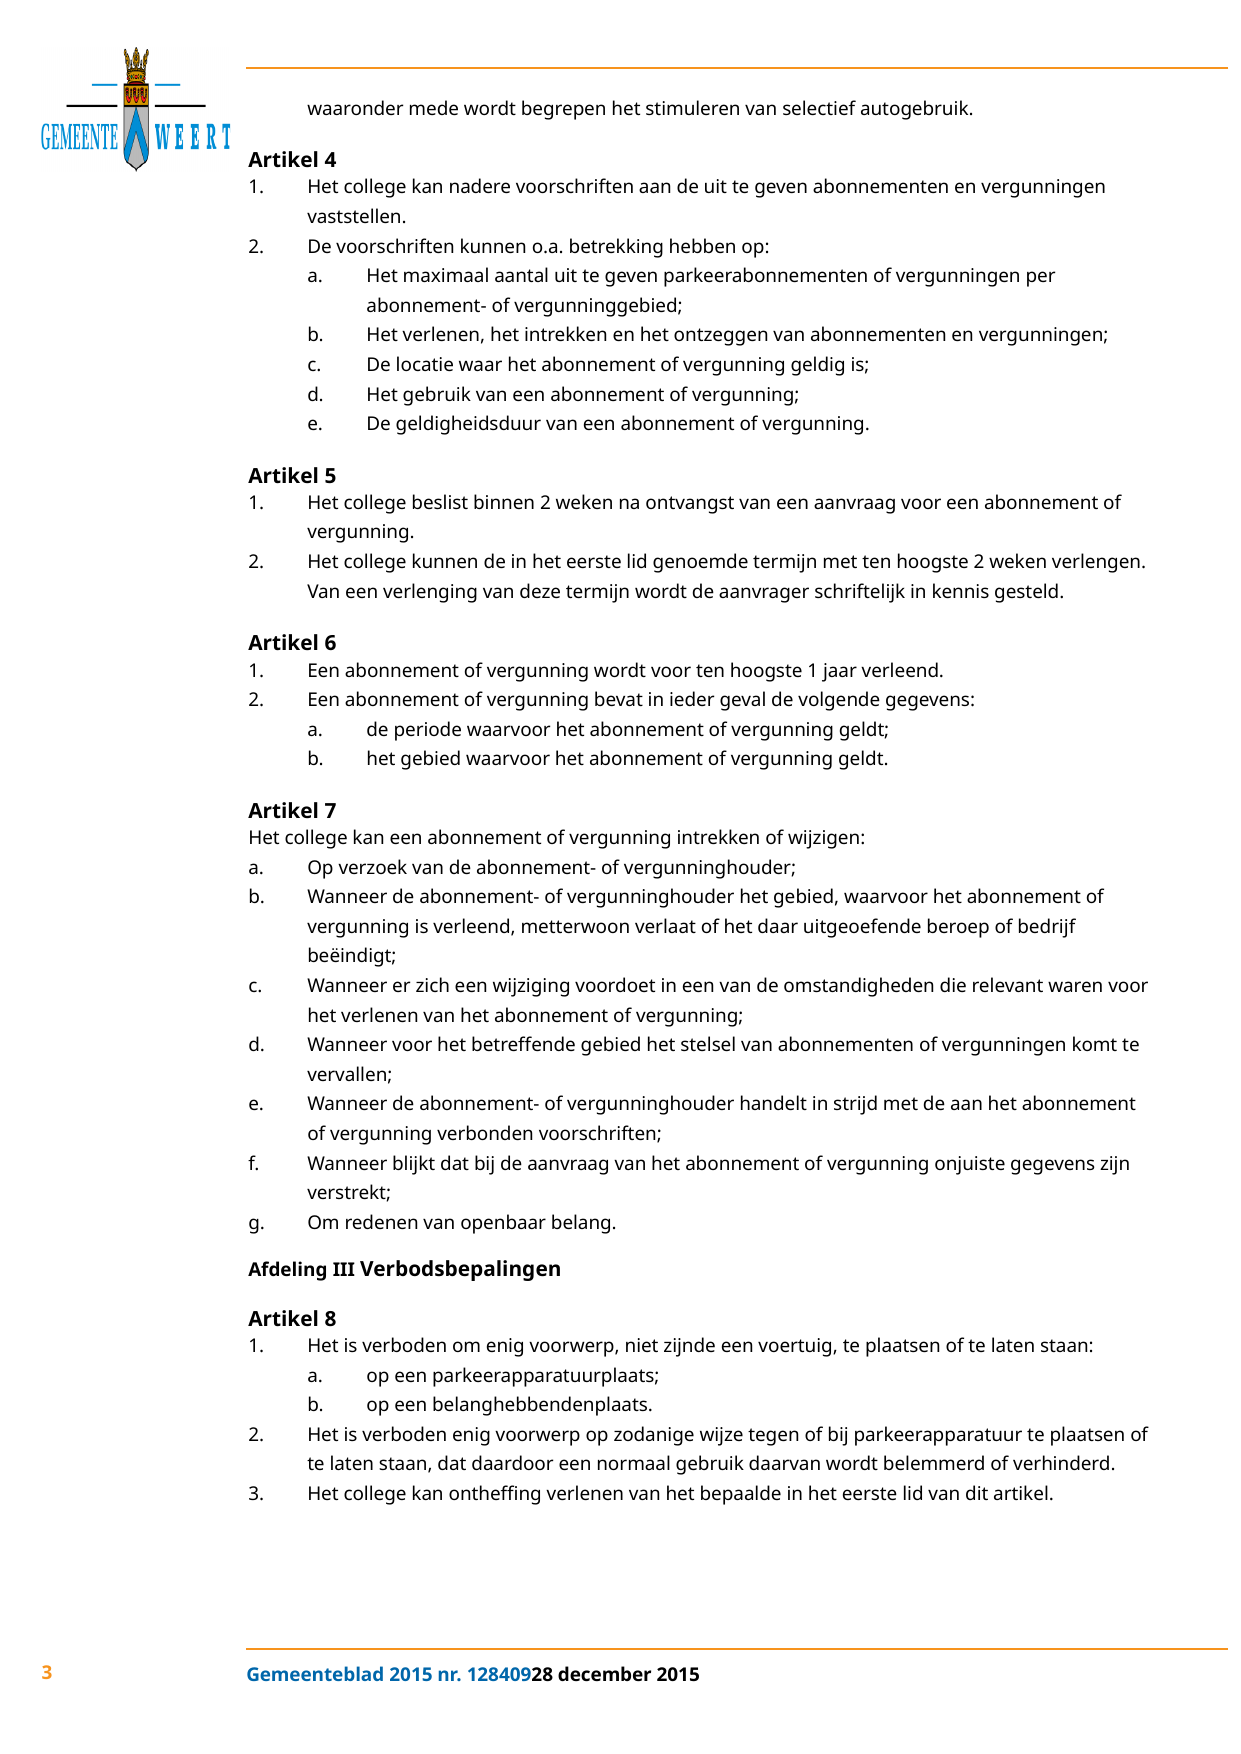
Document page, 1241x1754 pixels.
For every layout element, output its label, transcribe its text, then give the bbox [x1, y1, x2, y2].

list Een abonnement of vergunning wordt voor ten hoogste 1 jaar verleend. [248, 657, 1152, 682]
list Het gebruik van een abonnement of vergunning; [307, 381, 1152, 406]
list Wanneer voor het betreffende gebied het stelsel van abonnementen of vergunningen komt te vervallen; [248, 1031, 1152, 1087]
list Wanneer de abonnement- of vergunninghouder het gebied, waarvoor het abonnement of vergunning is verleend, metterwoon verlaat of het daar uitgeoefende beroep of bedrijf beëindigt; [248, 883, 1152, 968]
text Artikel 7 [248, 796, 1152, 824]
list op een parkeerapparatuurplaats; [307, 1362, 1152, 1388]
list Een abonnement of vergunning bevat in ieder geval de volgende gegevens: [248, 686, 1152, 712]
list Het college beslist binnen 2 weken na ontvangst van een aanvraag voor een abonnement of vergunning. [248, 489, 1152, 544]
list Wanneer blijkt dat bij de aanvraag van het abonnement of vergunning onjuiste gegevens zijn verstrekt; [248, 1150, 1152, 1205]
list De geldigheidsduur van een abonnement of vergunning. [307, 410, 1152, 436]
list Wanneer er zich een wijziging voordoet in een van de omstandigheden die relevant waren voor het verlenen van het abonnement of vergunning; [248, 972, 1152, 1028]
list Wanneer de abonnement- of vergunninghouder handelt in strijd met de aan het abonnement of vergunning verbonden voorschriften; [248, 1091, 1152, 1146]
text Het college kan een abonnement of vergunning intrekken of wijzigen: [248, 824, 1152, 850]
list De voorschriften kunnen o.a. betrekking hebben op: [248, 233, 1152, 258]
text Artikel 5 [248, 461, 1152, 489]
text Artikel 8 [248, 1304, 1152, 1332]
list Het college kunnen de in het eerste lid genoemde termijn met ten hoogste 2 weken verlengen. Van een verlenging van deze termijn wordt de aanvrager schriftelijk in kennis gesteld. [248, 548, 1152, 604]
list waaronder mede wordt begrepen het stimuleren van selectief autogebruik. [248, 95, 1152, 121]
list Op verzoek van de abonnement- of vergunninghouder; [248, 854, 1152, 880]
list Het maximaal aantal uit te geven parkeerabonnementen of vergunningen per abonnement- of vergunninggebied; [307, 262, 1152, 318]
picture [41, 47, 231, 172]
list het gebied waarvoor het abonnement of vergunning geldt. [307, 746, 1152, 771]
list Het verlenen, het intrekken en het ontzeggen van abonnementen en vergunningen; [307, 322, 1152, 347]
list Het college kan nadere voorschriften aan de uit te geven abonnementen en vergunningen vaststellen. [248, 174, 1152, 229]
text Artikel 4 [248, 145, 1152, 174]
text Afdeling III Verbodsbepalingen [248, 1254, 1152, 1283]
text Artikel 6 [248, 628, 1152, 657]
list de periode waarvoor het abonnement of vergunning geldt; [307, 716, 1152, 742]
list De locatie waar het abonnement of vergunning geldig is; [307, 351, 1152, 377]
list op een belanghebbendenplaats. [307, 1391, 1152, 1417]
list Het college kan ontheffing verlenen van het bepaalde in het eerste lid van dit artikel. [248, 1480, 1152, 1506]
list Het is verboden om enig voorwerp, niet zijnde een voertuig, te plaatsen of te laten staan: [248, 1332, 1152, 1358]
list Het is verboden enig voorwerp op zodanige wijze tegen of bij parkeerapparatuur te plaatsen of te laten staan, dat daardoor een normaal gebruik daarvan wordt belemmerd of verhinderd. [248, 1421, 1152, 1476]
list Om redenen van openbaar belang. [248, 1209, 1152, 1235]
